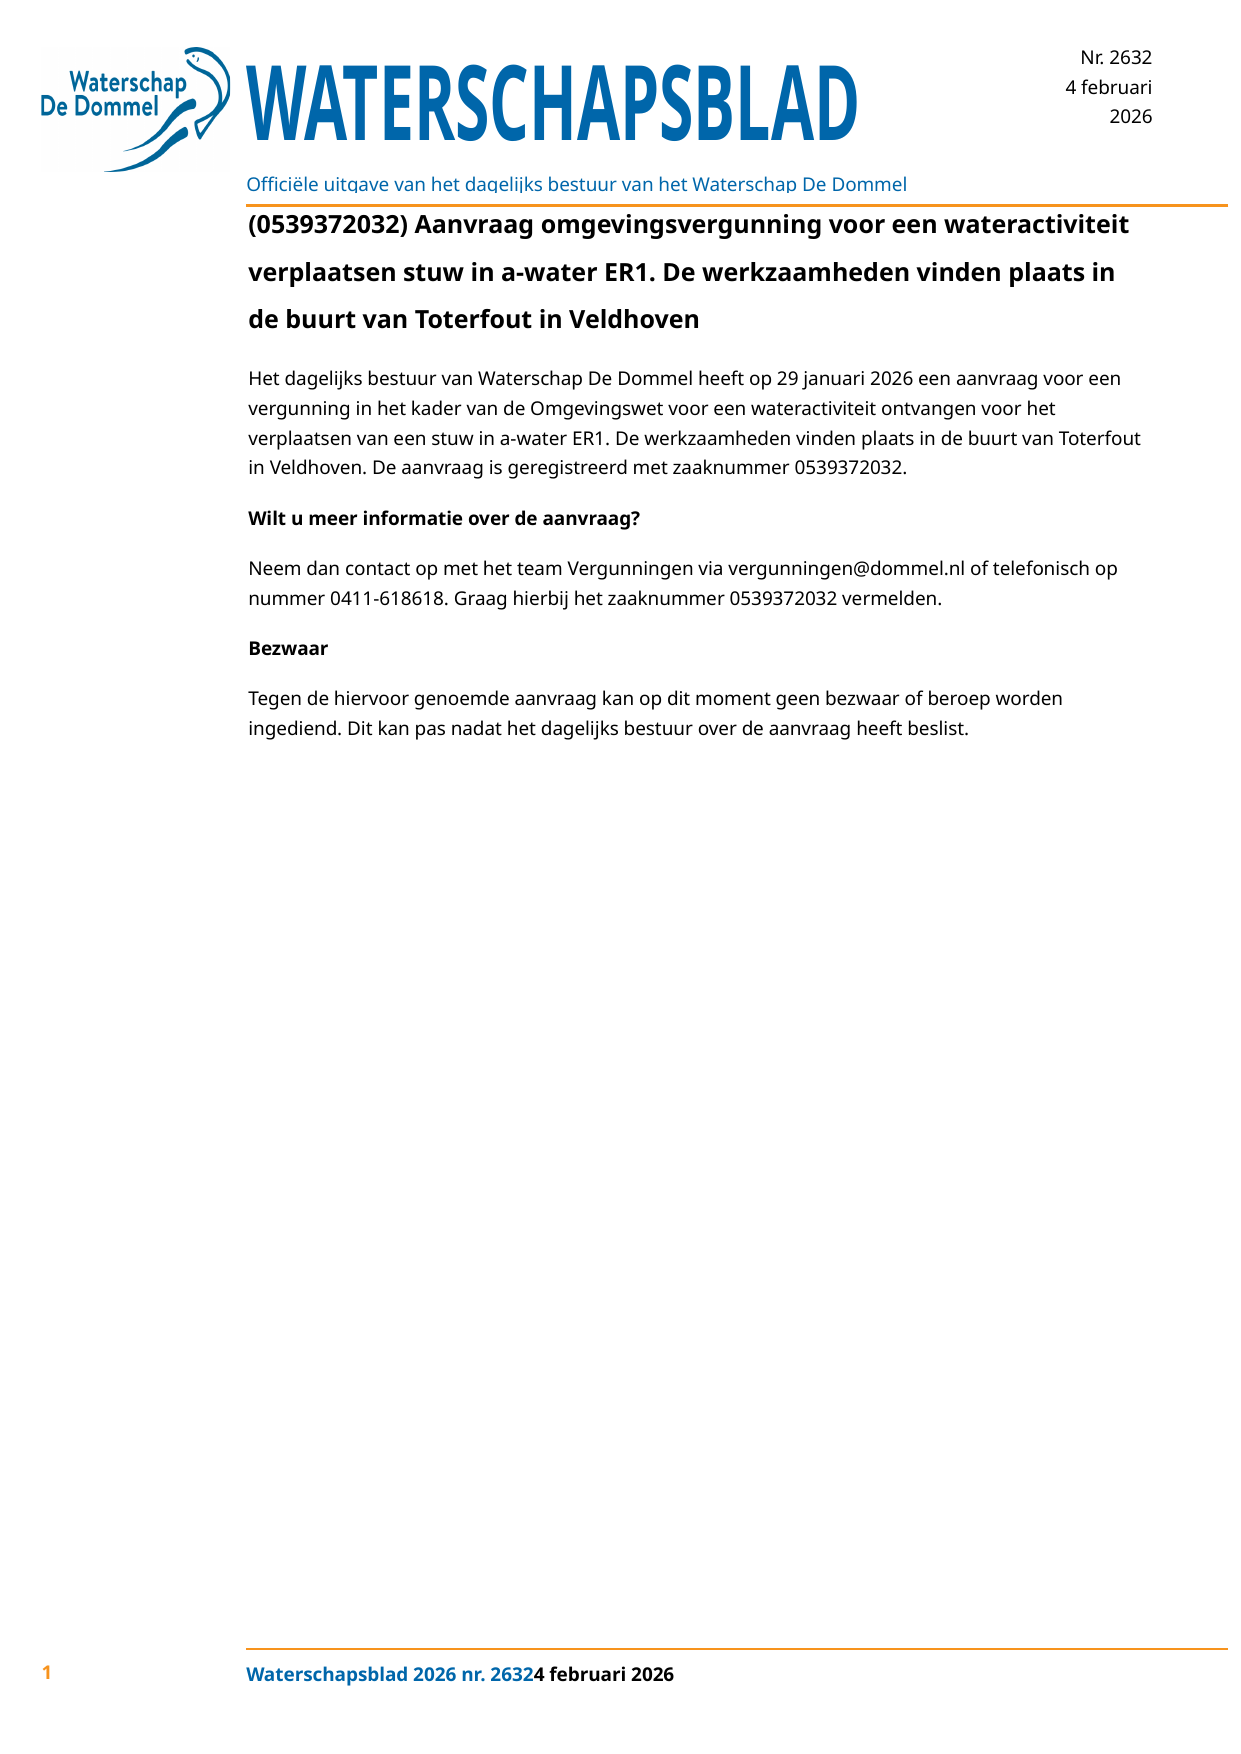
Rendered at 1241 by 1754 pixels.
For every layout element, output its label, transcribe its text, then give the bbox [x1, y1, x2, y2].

picture [45, 99, 51, 111]
picture [41, 47, 231, 172]
text (0539372032) Aanvraag omgevingsvergunning voor een wateractiviteit verplaatsen stuw in a-water ER1. De werkzaamheden vinden plaats in de buurt van Toterfout in Veldhoven [248, 207, 1152, 336]
picture [198, 118, 210, 131]
text Tegen de hiervoor genoemde aanvraag kan op dit moment geen bezwaar of beroep worden ingediend. Dit kan pas nadat het dagelijks bestuur over de aanvraag heeft beslist. [248, 686, 1152, 741]
text Het dagelijks bestuur van Waterschap De Dommel heeft op 29 januari 2026 een aanvraag voor een vergunning in het kader van de Omgevingswet voor een wateractiviteit ontvangen voor het verplaatsen van een stuw in a-water ER1. De werkzaamheden vinden plaats in de buurt van Toterfout in Veldhoven. De aanvraag is geregistreerd met zaaknummer 0539372032. [248, 366, 1152, 480]
picture [204, 47, 231, 76]
text Bezwaar [248, 635, 1152, 661]
text Wilt u meer informatie over de aanvraag? [248, 505, 1152, 530]
text Neem dan contact op met het team Vergunningen via vergunningen@dommel.nl of telefonisch op nummer 0411-618618. Graag hierbij het zaaknummer 0539372032 vermelden. [248, 555, 1152, 610]
